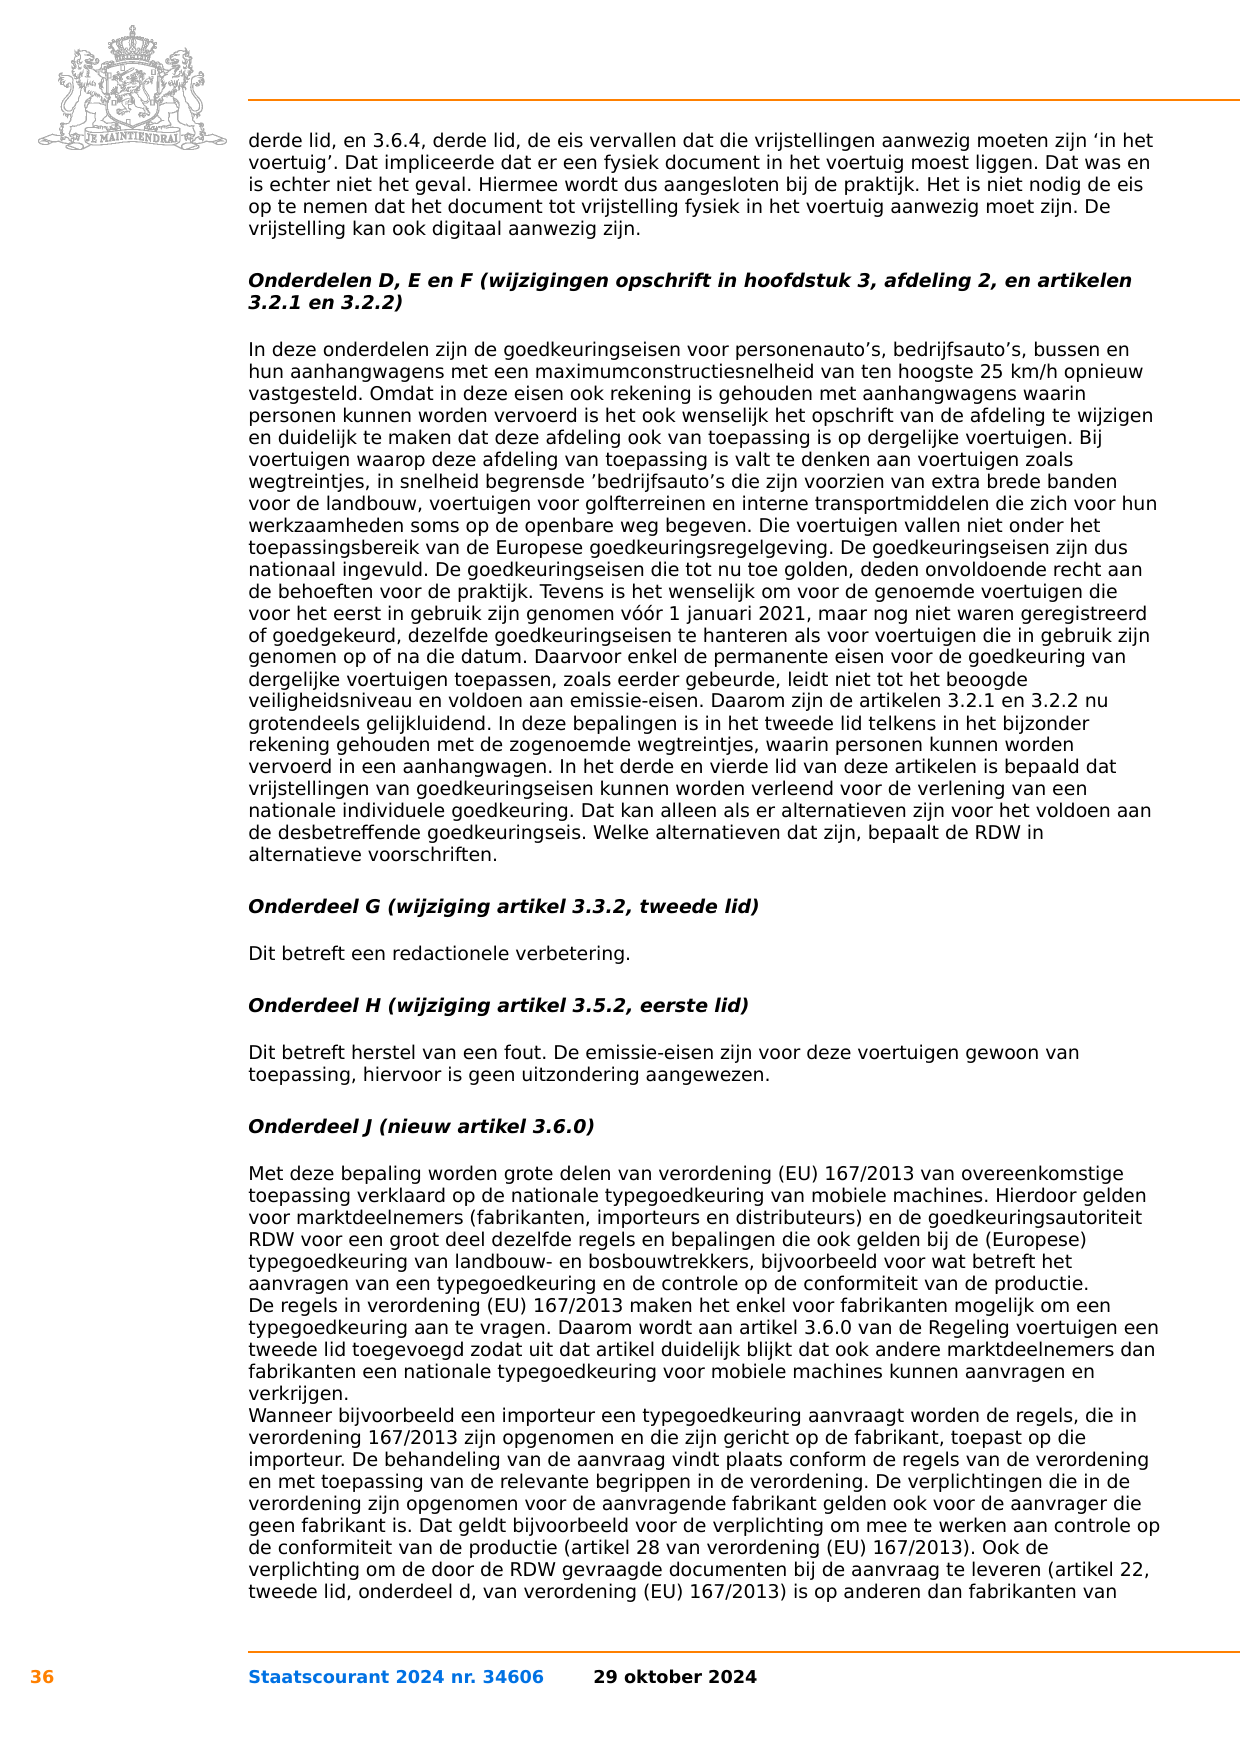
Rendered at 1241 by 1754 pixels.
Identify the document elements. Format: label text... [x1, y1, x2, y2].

text derde lid, en 3.6.4, derde lid, de eis vervallen dat die vrijstellingen aanwezig moeten zijn ‘in het voertuig’. Dat impliceerde dat er een fysiek document in het voertuig moest liggen. Dat was en is echter niet het geval. Hiermee wordt dus aangesloten bij de praktijk. Het is niet nodig de eis op te nemen dat het document tot vrijstelling fysiek in het voertuig aanwezig moet zijn. De vrijstelling kan ook digitaal aanwezig zijn. [248, 130, 1163, 240]
subtitle Onderdeel G (wijziging artikel 3.3.2, tweede lid) [248, 896, 1163, 918]
text De regels in verordening (EU) 167/2013 maken het enkel voor fabrikanten mogelijk om een typegoedkeuring aan te vragen. Daarom wordt aan artikel 3.6.0 van de Regeling voertuigen een tweede lid toegevoegd zodat uit dat artikel duidelijk blijkt dat ook andere marktdeelnemers dan fabrikanten een nationale typegoedkeuring voor mobiele machines kunnen aanvragen en verkrijgen. [248, 1295, 1163, 1405]
subtitle Onderdeel H (wijziging artikel 3.5.2, eerste lid) [248, 995, 1163, 1017]
text Met deze bepaling worden grote delen van verordening (EU) 167/2013 van overeenkomstige toepassing verklaard op de nationale typegoedkeuring van mobiele machines. Hierdoor gelden voor marktdeelnemers (fabrikanten, importeurs en distributeurs) en de goedkeuringsautoriteit RDW voor een groot deel dezelfde regels en bepalingen die ook gelden bij de (Europese) typegoedkeuring van landbouw- en bosbouwtrekkers, bijvoorbeeld voor wat betreft het aanvragen van een typegoedkeuring en de controle op de conformiteit van de productie. [248, 1163, 1163, 1295]
text Dit betreft herstel van een fout. De emissie-eisen zijn voor deze voertuigen gewoon van toepassing, hiervoor is geen uitzondering aangewezen. [248, 1042, 1163, 1086]
text Dit betreft een redactionele verbetering. [248, 943, 1163, 965]
subtitle Onderdeel J (nieuw artikel 3.6.0) [248, 1116, 1163, 1138]
picture [38, 25, 227, 150]
text Wanneer bijvoorbeeld een importeur een typegoedkeuring aanvraagt worden de regels, die in verordening 167/2013 zijn opgenomen en die zijn gericht op de fabrikant, toepast op die importeur. De behandeling van de aanvraag vindt plaats conform de regels van de verordening en met toepassing van de relevante begrippen in de verordening. De verplichtingen die in de verordening zijn opgenomen voor de aanvragende fabrikant gelden ook voor de aanvrager die geen fabrikant is. Dat geldt bijvoorbeeld voor de verplichting om mee te werken aan controle op de conformiteit van de productie (artikel 28 van verordening (EU) 167/2013). Ook de verplichting om de door de RDW gevraagde documenten bij de aanvraag te leveren (artikel 22, tweede lid, onderdeel d, van verordening (EU) 167/2013) is op anderen dan fabrikanten van [248, 1405, 1163, 1603]
subtitle Onderdelen D, E en F (wijzigingen opschrift in hoofdstuk 3, afdeling 2, en artikelen 3.2.1 en 3.2.2) [248, 270, 1163, 314]
text In deze onderdelen zijn de goedkeuringseisen voor personenauto’s, bedrijfsauto’s, bussen en hun aanhangwagens met een maximumconstructiesnelheid van ten hoogste 25 km/h opnieuw vastgesteld. Omdat in deze eisen ook rekening is gehouden met aanhangwagens waarin personen kunnen worden vervoerd is het ook wenselijk het opschrift van de afdeling te wijzigen en duidelijk te maken dat deze afdeling ook van toepassing is op dergelijke voertuigen. Bij voertuigen waarop deze afdeling van toepassing is valt te denken aan voertuigen zoals wegtreintjes, in snelheid begrensde ’bedrijfsauto’s die zijn voorzien van extra brede banden voor de landbouw, voertuigen voor golfterreinen en interne transportmiddelen die zich voor hun werkzaamheden soms op de openbare weg begeven. Die voertuigen vallen niet onder het toepassingsbereik van de Europese goedkeuringsregelgeving. De goedkeuringseisen zijn dus nationaal ingevuld. De goedkeuringseisen die tot nu toe golden, deden onvoldoende recht aan de behoeften voor de praktijk. Tevens is het wenselijk om voor de genoemde voertuigen die voor het eerst in gebruik zijn genomen vóór 1 januari 2021, maar nog niet waren geregistreerd of goedgekeurd, dezelfde goedkeuringseisen te hanteren als voor voertuigen die in gebruik zijn genomen op of na die datum. Daarvoor enkel de permanente eisen voor de goedkeuring van dergelijke voertuigen toepassen, zoals eerder gebeurde, leidt niet tot het beoogde veiligheidsniveau en voldoen aan emissie-eisen. Daarom zijn de artikelen 3.2.1 en 3.2.2 nu grotendeels gelijkluidend. In deze bepalingen is in het tweede lid telkens in het bijzonder rekening gehouden met de zogenoemde wegtreintjes, waarin personen kunnen worden vervoerd in een aanhangwagen. In het derde en vierde lid van deze artikelen is bepaald dat vrijstellingen van goedkeuringseisen kunnen worden verleend voor de verlening van een nationale individuele goedkeuring. Dat kan alleen als er alternatieven zijn voor het voldoen aan de desbetreffende goedkeuringseis. Welke alternatieven dat zijn, bepaalt de RDW in alternatieve voorschriften. [248, 339, 1163, 866]
